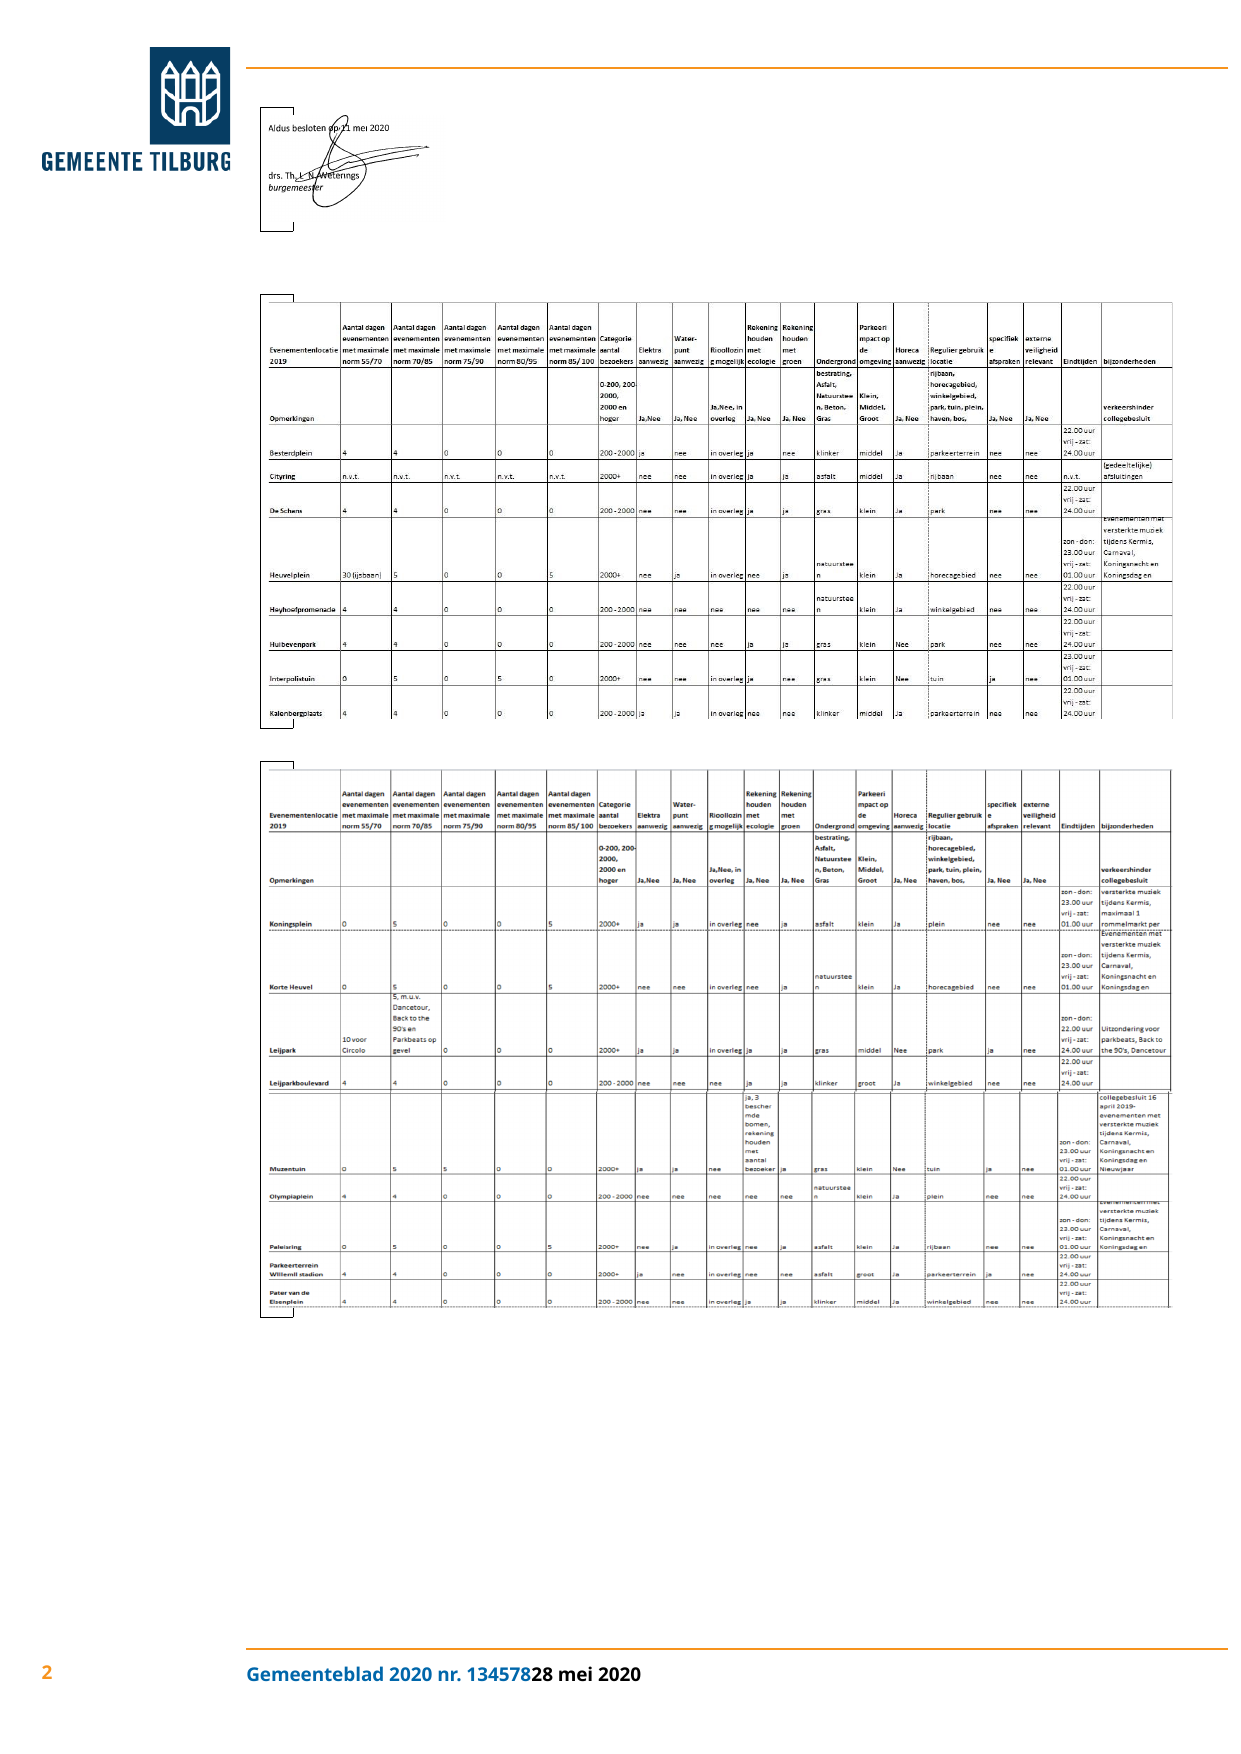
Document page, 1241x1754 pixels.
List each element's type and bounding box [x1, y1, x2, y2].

picture [268, 769, 1173, 1308]
picture [268, 115, 447, 222]
picture [268, 302, 1173, 719]
picture [41, 47, 231, 172]
